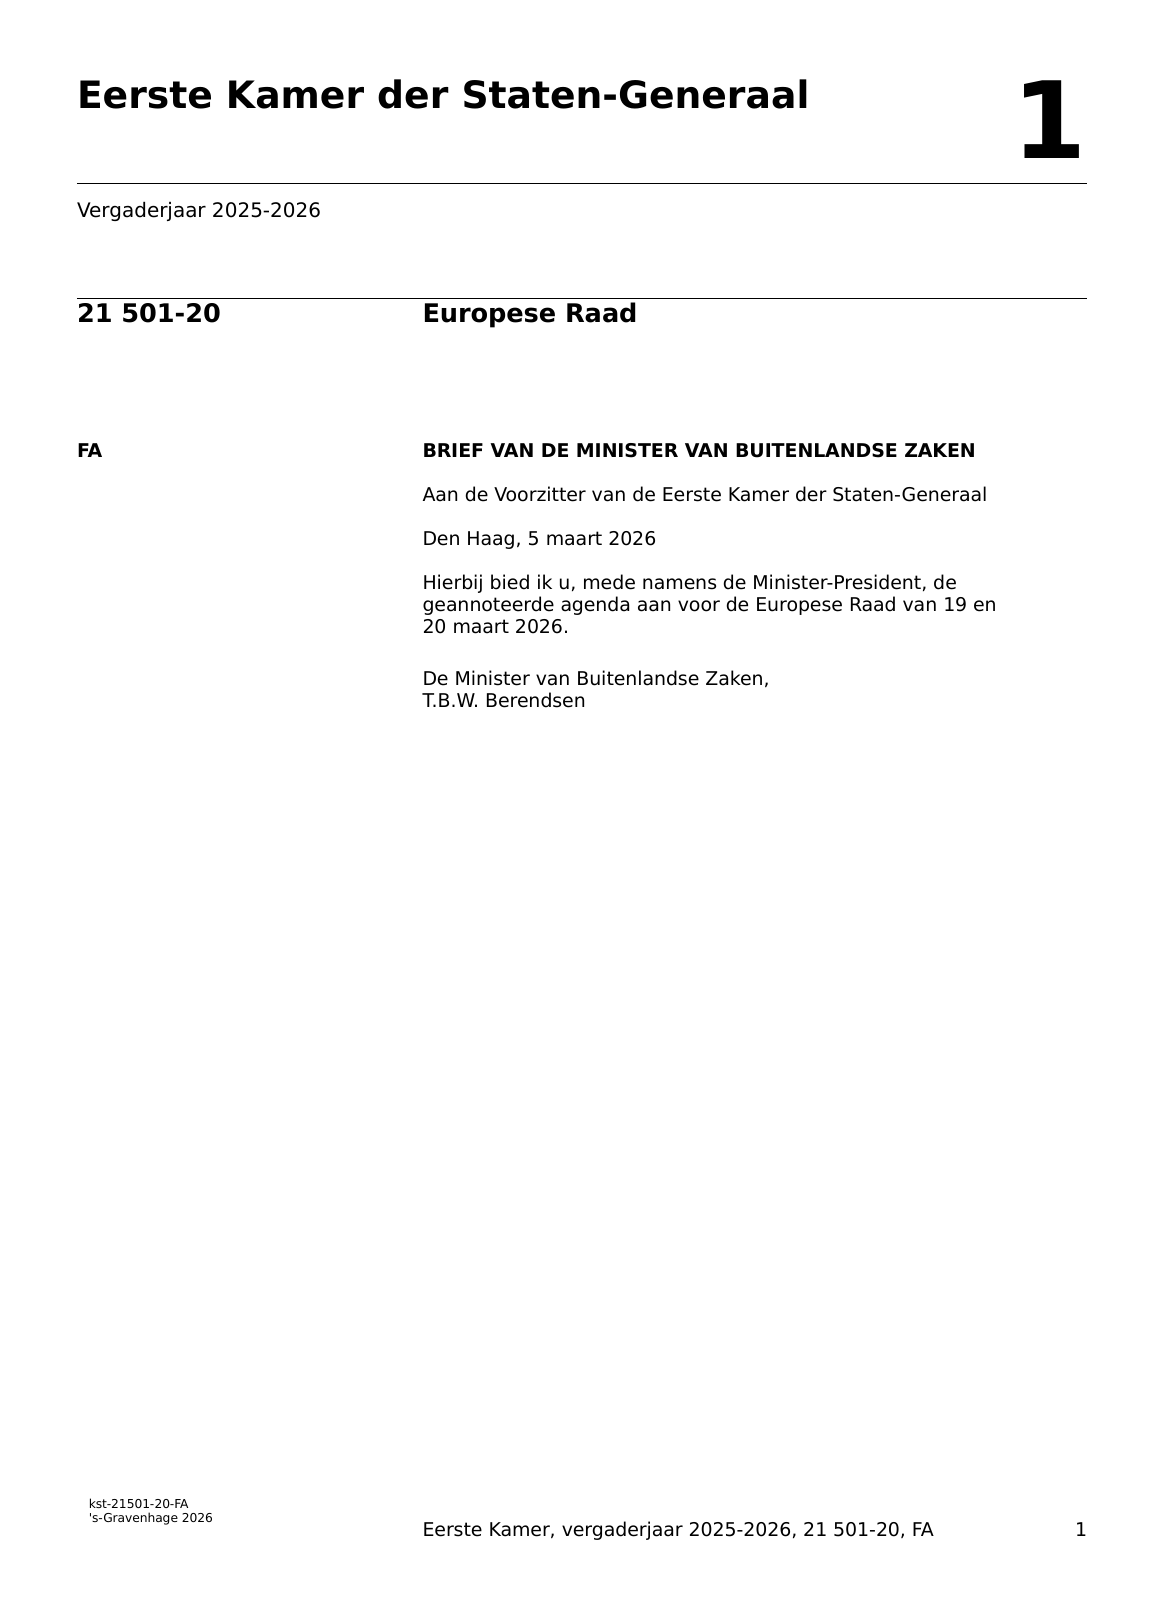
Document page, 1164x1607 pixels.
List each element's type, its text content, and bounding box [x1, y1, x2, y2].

subtitle 21 501-20 Europese Raad [77, 299, 1087, 329]
table_header 1 [886, 59, 1087, 183]
text kst-21501-20-FA [88, 1497, 323, 1511]
text Aan de Voorzitter van de Eerste Kamer der Staten-Generaal [422, 484, 1087, 506]
table_header Eerste Kamer der Staten-Generaal [77, 59, 886, 183]
text Den Haag, 5 maart 2026 [422, 528, 1087, 550]
text 's-Gravenhage 2026 [88, 1511, 323, 1525]
text Hierbij bied ik u, mede namens de Minister-President, de geannoteerde agenda aan voor de Europese Raad van 19 en 20 maart 2026. [422, 572, 1087, 638]
table_cell Vergaderjaar 2025-2026 [77, 184, 1087, 298]
subtitle FA BRIEF VAN DE MINISTER VAN BUITENLANDSE ZAKEN [77, 440, 1087, 462]
text De Minister van Buitenlandse Zaken, T.B.W. Berendsen [422, 668, 1087, 712]
